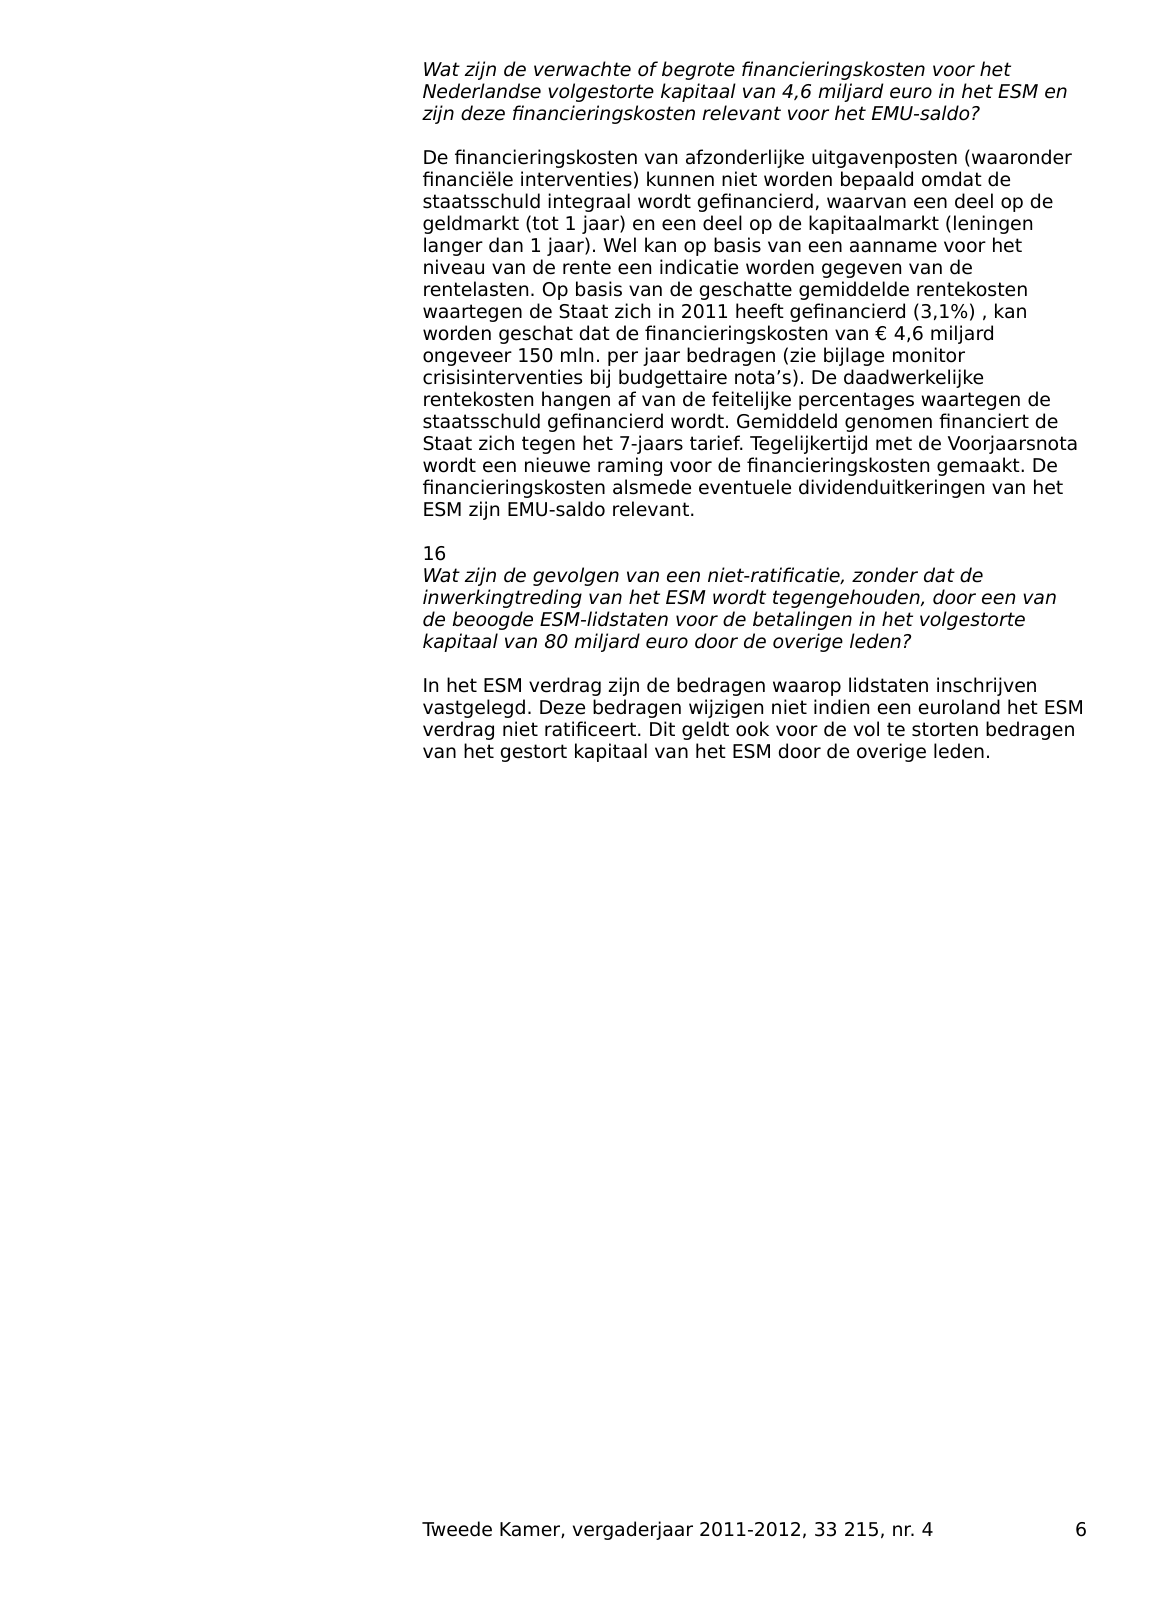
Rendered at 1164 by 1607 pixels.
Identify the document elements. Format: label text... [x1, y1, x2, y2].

text 16 [422, 543, 1087, 565]
text In het ESM verdrag zijn de bedragen waarop lidstaten inschrijven vastgelegd. Deze bedragen wijzigen niet indien een euroland het ESM verdrag niet ratificeert. Dit geldt ook voor de vol te storten bedragen van het gestort kapitaal van het ESM door de overige leden. [422, 675, 1087, 763]
text De financieringskosten van afzonderlijke uitgavenposten (waaronder financiële interventies) kunnen niet worden bepaald omdat de staatsschuld integraal wordt gefinancierd, waarvan een deel op de geldmarkt (tot 1 jaar) en een deel op de kapitaalmarkt (leningen langer dan 1 jaar). Wel kan op basis van een aanname voor het niveau van de rente een indicatie worden gegeven van de rentelasten. Op basis van de geschatte gemiddelde rentekosten waartegen de Staat zich in 2011 heeft gefinancierd (3,1%) , kan worden geschat dat de financieringskosten van € 4,6 miljard ongeveer 150 mln. per jaar bedragen (zie bijlage monitor crisisinterventies bij budgettaire nota’s). De daadwerkelijke rentekosten hangen af van de feitelijke percentages waartegen de staatsschuld gefinancierd wordt. Gemiddeld genomen financiert de Staat zich tegen het 7-jaars tarief. Tegelijkertijd met de Voorjaarsnota wordt een nieuwe raming voor de financieringskosten gemaakt. De financieringskosten alsmede eventuele dividenduitkeringen van het ESM zijn EMU-saldo relevant. [422, 147, 1087, 521]
text Wat zijn de verwachte of begrote financieringskosten voor het Nederlandse volgestorte kapitaal van 4,6 miljard euro in het ESM en zijn deze financieringskosten relevant voor het EMU-saldo? [422, 59, 1087, 125]
text Wat zijn de gevolgen van een niet-ratificatie, zonder dat de inwerkingtreding van het ESM wordt tegengehouden, door een van de beoogde ESM-lidstaten voor de betalingen in het volgestorte kapitaal van 80 miljard euro door de overige leden? [422, 565, 1087, 653]
